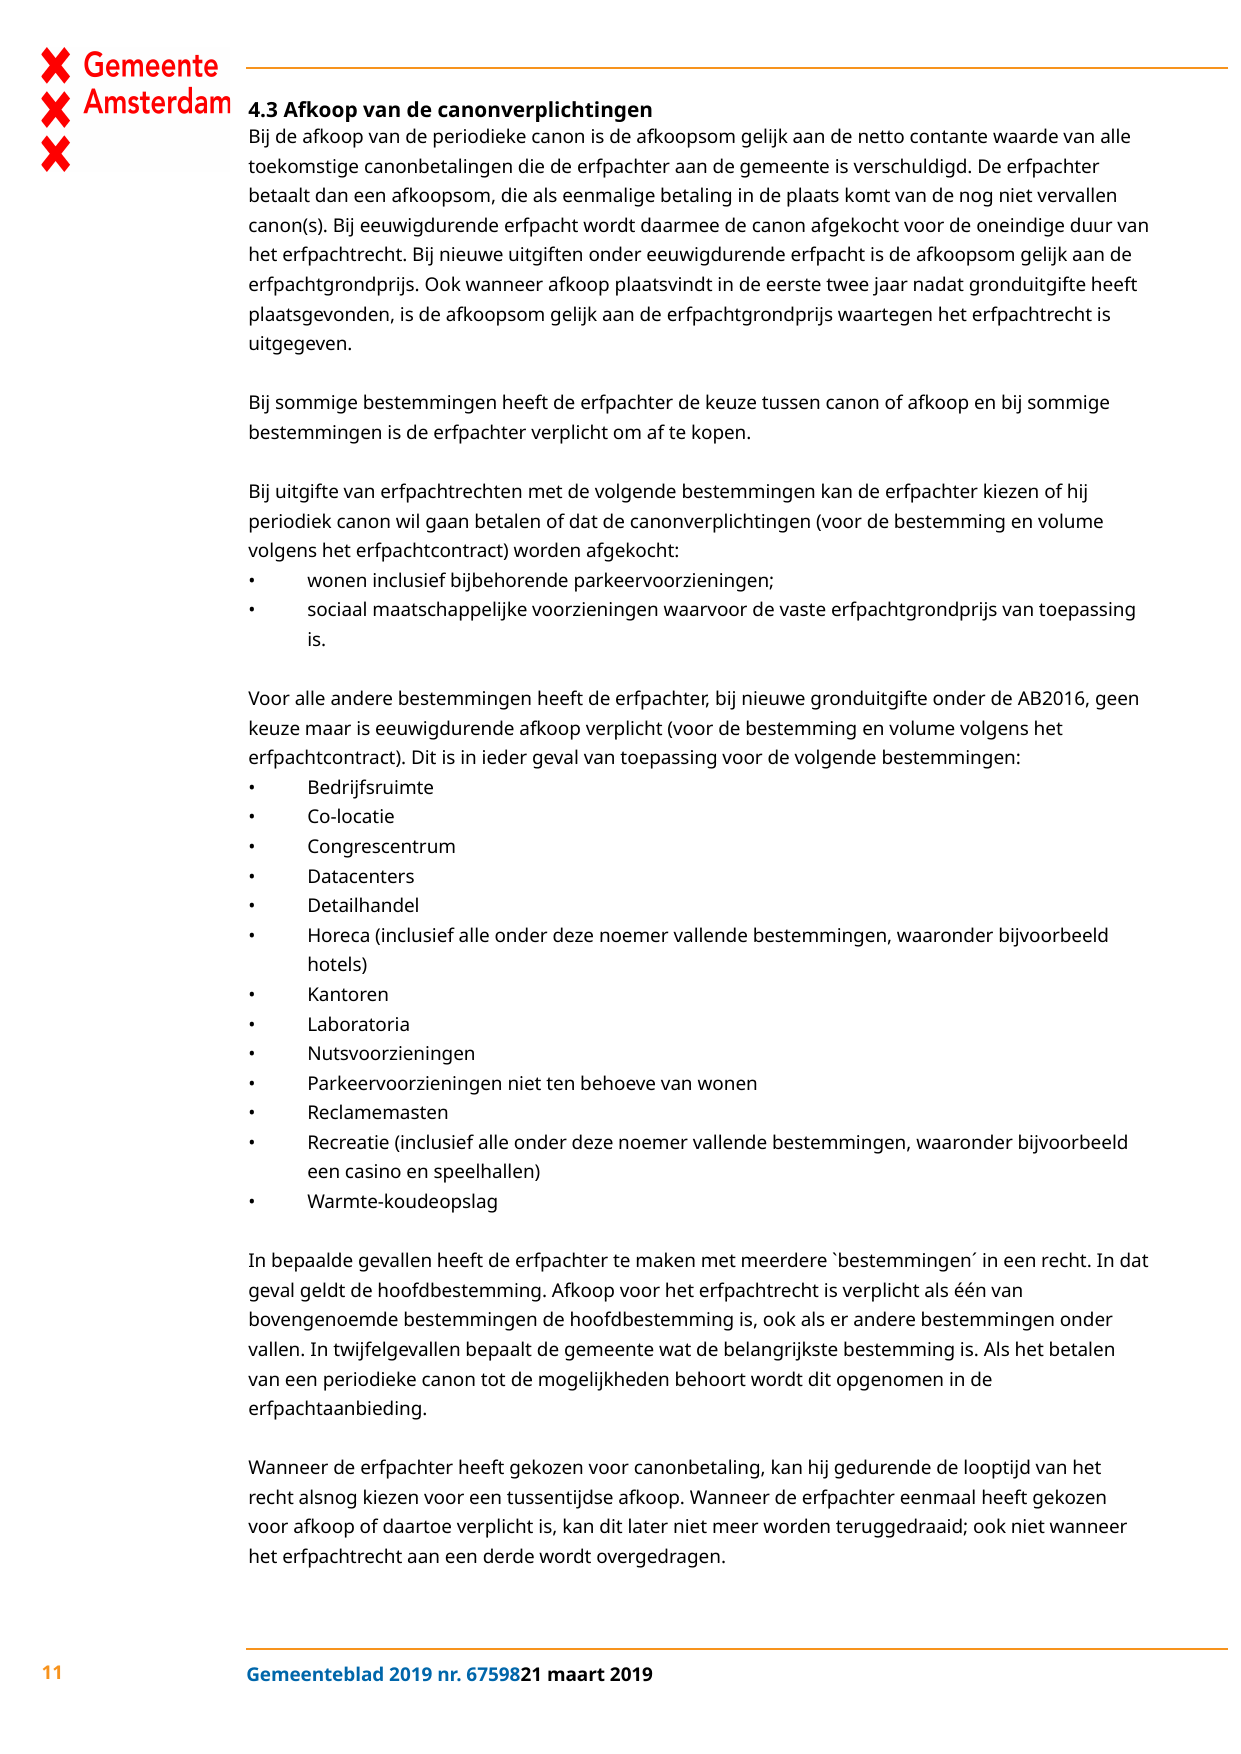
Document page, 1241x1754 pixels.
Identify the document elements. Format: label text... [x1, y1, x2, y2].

text Voor alle andere bestemmingen heeft de erfpachter, bij nieuwe gronduitgifte onder de AB2016, geen keuze maar is eeuwigdurende afkoop verplicht (voor de bestemming en volume volgens het erfpachtcontract). Dit is in ieder geval van toepassing voor de volgende bestemmingen: [248, 685, 1152, 770]
list Congrescentrum [248, 833, 1152, 859]
list wonen inclusief bijbehorende parkeervoorzieningen; [248, 567, 1152, 593]
list Bedrijfsruimte [248, 774, 1152, 800]
list Nutsvoorzieningen [248, 1040, 1152, 1066]
list Warmte-koudeopslag [248, 1188, 1152, 1214]
text 4.3 Afkoop van de canonverplichtingen [248, 95, 1152, 123]
list Detailhandel [248, 892, 1152, 918]
list sociaal maatschappelijke voorzieningen waarvoor de vaste erfpachtgrondprijs van toepassing is. [248, 597, 1152, 652]
text In bepaalde gevallen heeft de erfpachter te maken met meerdere `bestemmingen´ in een recht. In dat geval geldt de hoofdbestemming. Afkoop voor het erfpachtrecht is verplicht als één van bovengenoemde bestemmingen de hoofdbestemming is, ook als er andere bestemmingen onder vallen. In twijfelgevallen bepaalt de gemeente wat de belangrijkste bestemming is. Als het betalen van een periodieke canon tot de mogelijkheden behoort wordt dit opgenomen in de erfpachtaanbieding. [248, 1247, 1152, 1421]
list Parkeervoorzieningen niet ten behoeve van wonen [248, 1070, 1152, 1096]
picture [41, 47, 231, 172]
list Horeca (inclusief alle onder deze noemer vallende bestemmingen, waaronder bijvoorbeeld hotels) [248, 922, 1152, 977]
list Datacenters [248, 863, 1152, 888]
list Laboratoria [248, 1011, 1152, 1036]
list Kantoren [248, 981, 1152, 1007]
text Bij sommige bestemmingen heeft de erfpachter de keuze tussen canon of afkoop en bij sommige bestemmingen is de erfpachter verplicht om af te kopen. [248, 389, 1152, 445]
list Co-locatie [248, 804, 1152, 829]
list Recreatie (inclusief alle onder deze noemer vallende bestemmingen, waaronder bijvoorbeeld een casino en speelhallen) [248, 1129, 1152, 1184]
text Bij de afkoop van de periodieke canon is de afkoopsom gelijk aan de netto contante waarde van alle toekomstige canonbetalingen die de erfpachter aan de gemeente is verschuldigd. De erfpachter betaalt dan een afkoopsom, die als eenmalige betaling in de plaats komt van de nog niet vervallen canon(s). Bij eeuwigdurende erfpacht wordt daarmee de canon afgekocht voor de oneindige duur van het erfpachtrecht. Bij nieuwe uitgiften onder eeuwigdurende erfpacht is de afkoopsom gelijk aan de erfpachtgrondprijs. Ook wanneer afkoop plaatsvindt in de eerste twee jaar nadat gronduitgifte heeft plaatsgevonden, is de afkoopsom gelijk aan de erfpachtgrondprijs waartegen het erfpachtrecht is uitgegeven. [248, 123, 1152, 356]
text Bij uitgifte van erfpachtrechten met de volgende bestemmingen kan de erfpachter kiezen of hij periodiek canon wil gaan betalen of dat de canonverplichtingen (voor de bestemming en volume volgens het erfpachtcontract) worden afgekocht: [248, 478, 1152, 563]
text Wanneer de erfpachter heeft gekozen voor canonbetaling, kan hij gedurende de looptijd van het recht alsnog kiezen voor een tussentijdse afkoop. Wanneer de erfpachter eenmaal heeft gekozen voor afkoop of daartoe verplicht is, kan dit later niet meer worden teruggedraaid; ook niet wanneer het erfpachtrecht aan een derde wordt overgedragen. [248, 1454, 1152, 1569]
list Reclamemasten [248, 1099, 1152, 1125]
